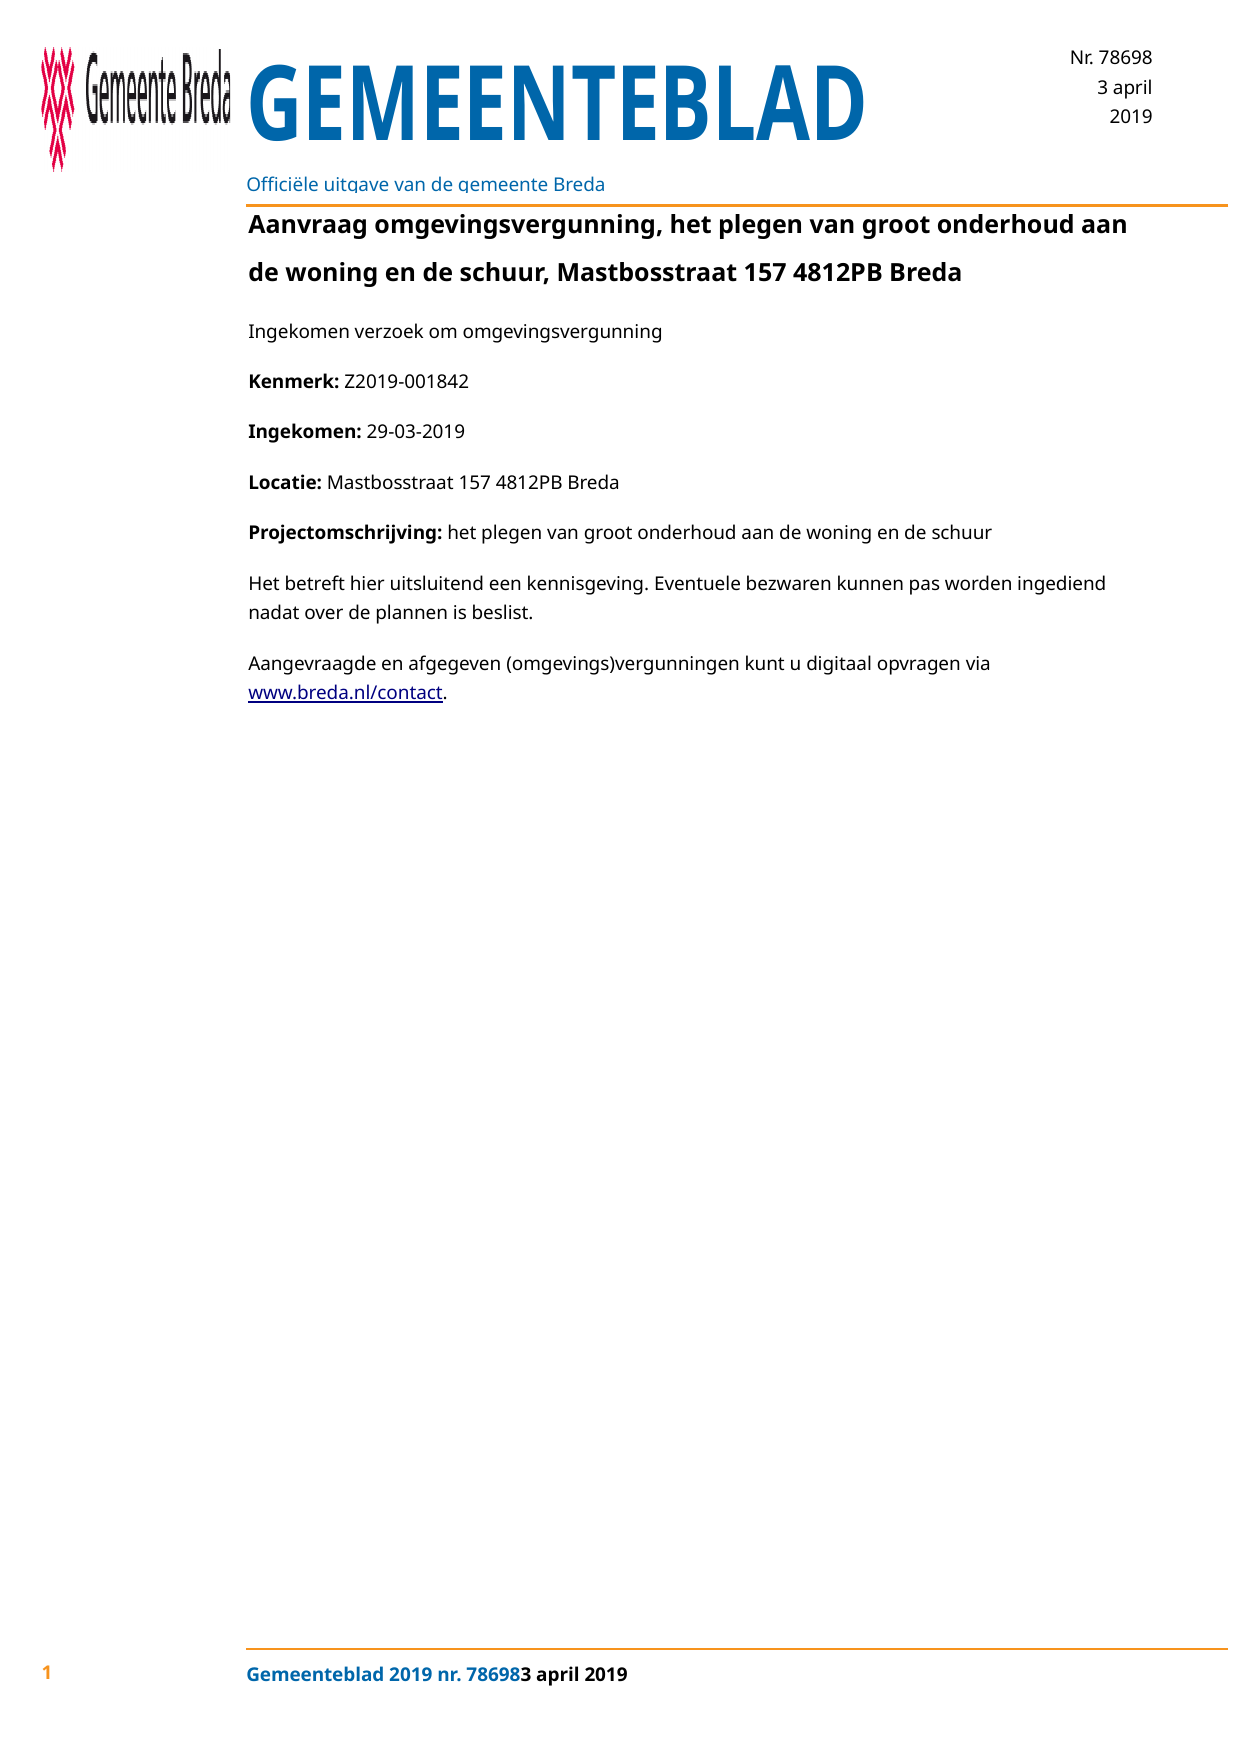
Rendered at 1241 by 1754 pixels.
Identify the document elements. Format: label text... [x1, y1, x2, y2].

text Aanvraag omgevingsvergunning, het plegen van groot onderhoud aan de woning en de schuur, Mastbosstraat 157 4812PB Breda [248, 207, 1152, 288]
text Projectomschrijving: het plegen van groot onderhoud aan de woning en de schuur [248, 519, 1152, 545]
text Locatie: Mastbosstraat 157 4812PB Breda [248, 469, 1152, 495]
text Het betreft hier uitsluitend een kennisgeving. Eventuele bezwaren kunnen pas worden ingediend nadat over de plannen is beslist. [248, 570, 1152, 625]
picture [41, 47, 231, 172]
text Aangevraagde en afgegeven (omgevings)vergunningen kunt u digitaal opvragen via www.breda.nl/contact. [248, 650, 1152, 705]
text Kenmerk: Z2019-001842 [248, 368, 1152, 394]
text Ingekomen verzoek om omgevingsvergunning [248, 318, 1152, 344]
text Ingekomen: 29-03-2019 [248, 419, 1152, 444]
